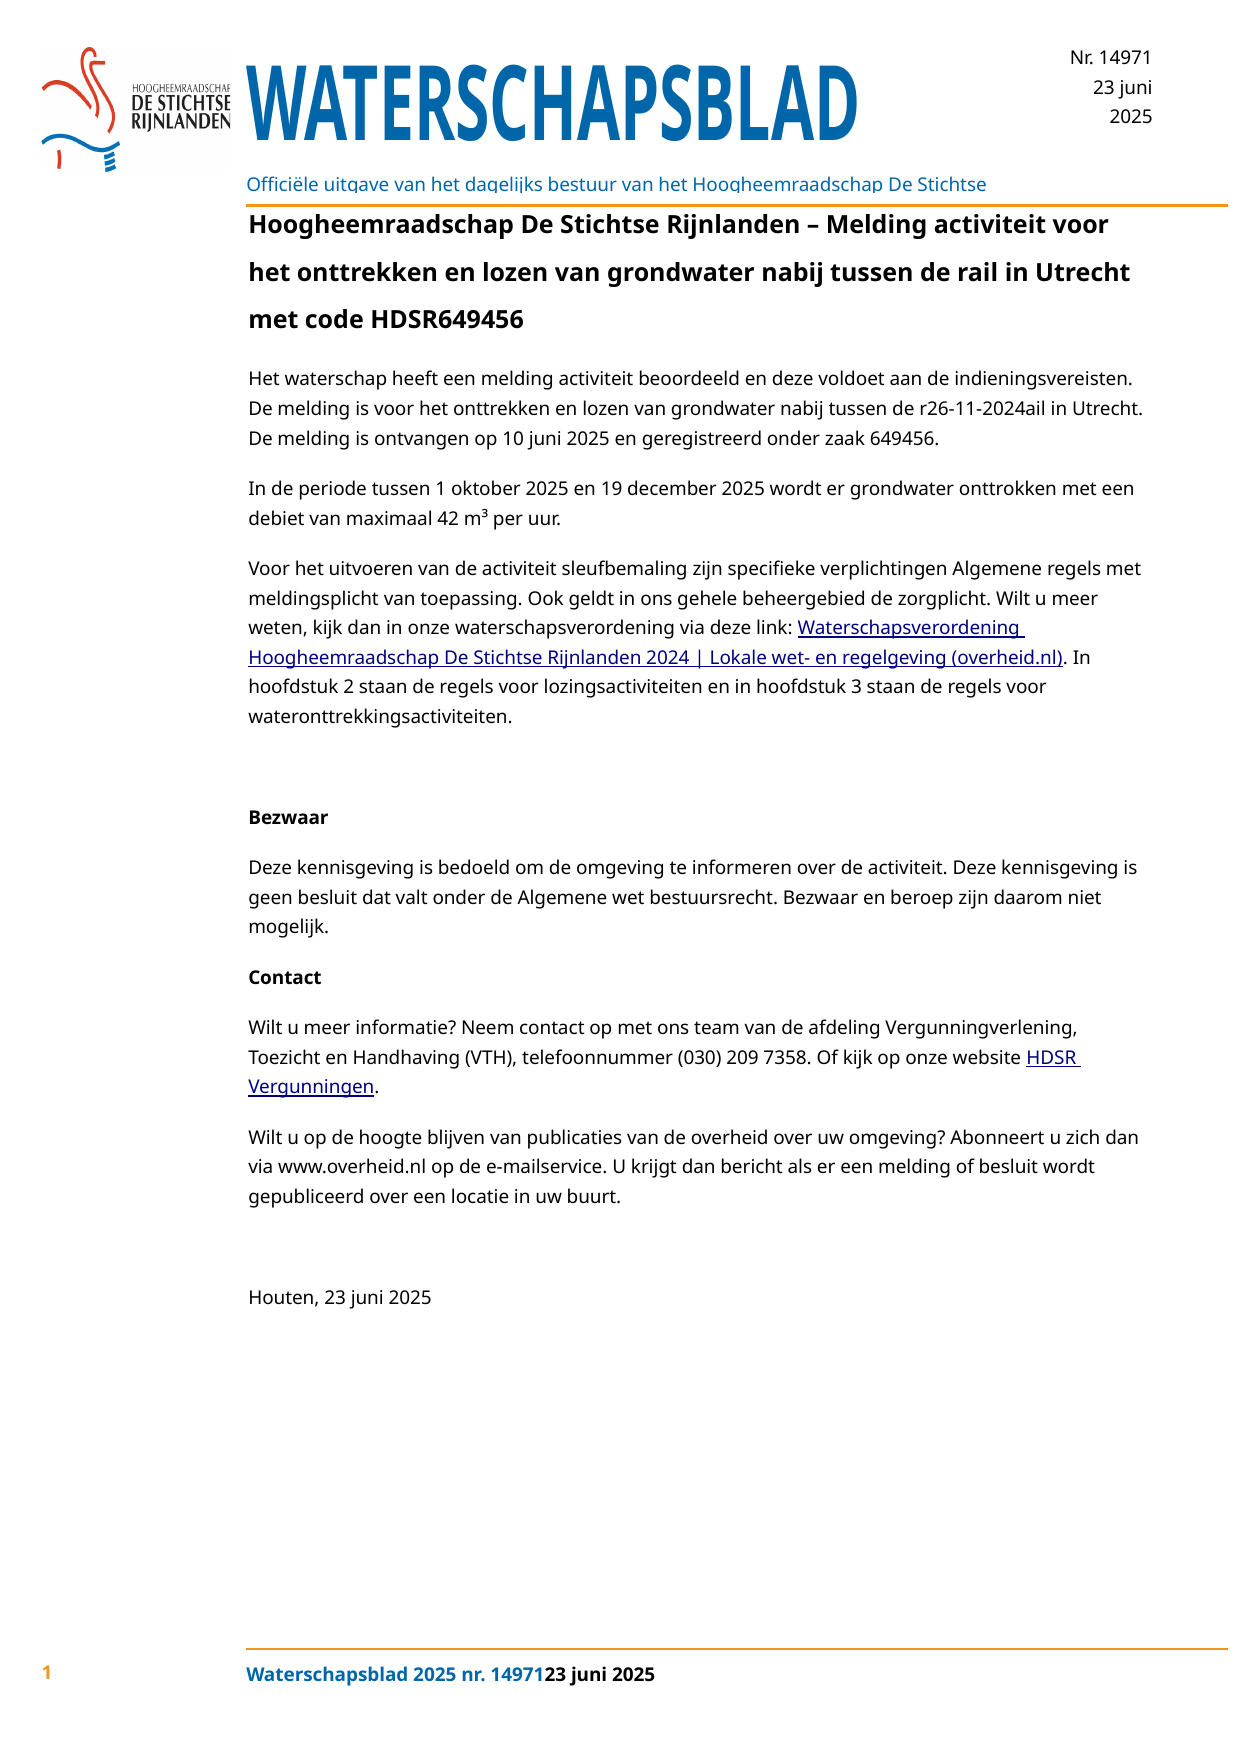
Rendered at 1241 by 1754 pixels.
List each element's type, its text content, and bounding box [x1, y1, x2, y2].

text Het waterschap heeft een melding activiteit beoordeeld en deze voldoet aan de indieningsvereisten. De melding is voor het onttrekken en lozen van grondwater nabij tussen de r26-11-2024ail in Utrecht. De melding is ontvangen op 10 juni 2025 en geregistreerd onder zaak 649456. [248, 366, 1152, 450]
text Hoogheemraadschap De Stichtse Rijnlanden – Melding activiteit voor het onttrekken en lozen van grondwater nabij tussen de rail in Utrecht met code HDSR649456 [248, 207, 1152, 336]
text Deze kennisgeving is bedoeld om de omgeving te informeren over de activiteit. Deze kennisgeving is geen besluit dat valt onder de Algemene wet bestuursrecht. Bezwaar en beroep zijn daarom niet mogelijk. [248, 854, 1152, 939]
text Voor het uitvoeren van de activiteit sleufbemaling zijn specifieke verplichtingen Algemene regels met meldingsplicht van toepassing. Ook geldt in ons gehele beheergebied de zorgplicht. Wilt u meer weten, kijk dan in onze waterschapsverordening via deze link: Waterschapsverordening Hoogheemraadschap De Stichtse Rijnlanden 2024 | Lokale wet- en regelgeving (overheid.nl). In hoofdstuk 2 staan de regels voor lozingsactiviteiten en in hoofdstuk 3 staan de regels voor wateronttrekkingsactiviteiten. [248, 555, 1152, 729]
text Wilt u op de hoogte blijven van publicaties van de overheid over uw omgeving? Abonneert u zich dan via www.overheid.nl op de e-mailservice. U krijgt dan bericht als er een melding of besluit wordt gepubliceerd over een locatie in uw buurt. [248, 1124, 1152, 1209]
text Wilt u meer informatie? Neem contact op met ons team van de afdeling Vergunningverlening, Toezicht en Handhaving (VTH), telefoonnummer (030) 209 7358. Of kijk op onze website HDSR Vergunningen. [248, 1014, 1152, 1099]
picture [41, 47, 231, 172]
text Bezwaar [248, 804, 1152, 829]
text Houten, 23 juni 2025 [248, 1284, 1152, 1309]
text Contact [248, 964, 1152, 989]
text In de periode tussen 1 oktober 2025 en 19 december 2025 wordt er grondwater onttrokken met een debiet van maximaal 42 m³ per uur. [248, 475, 1152, 530]
